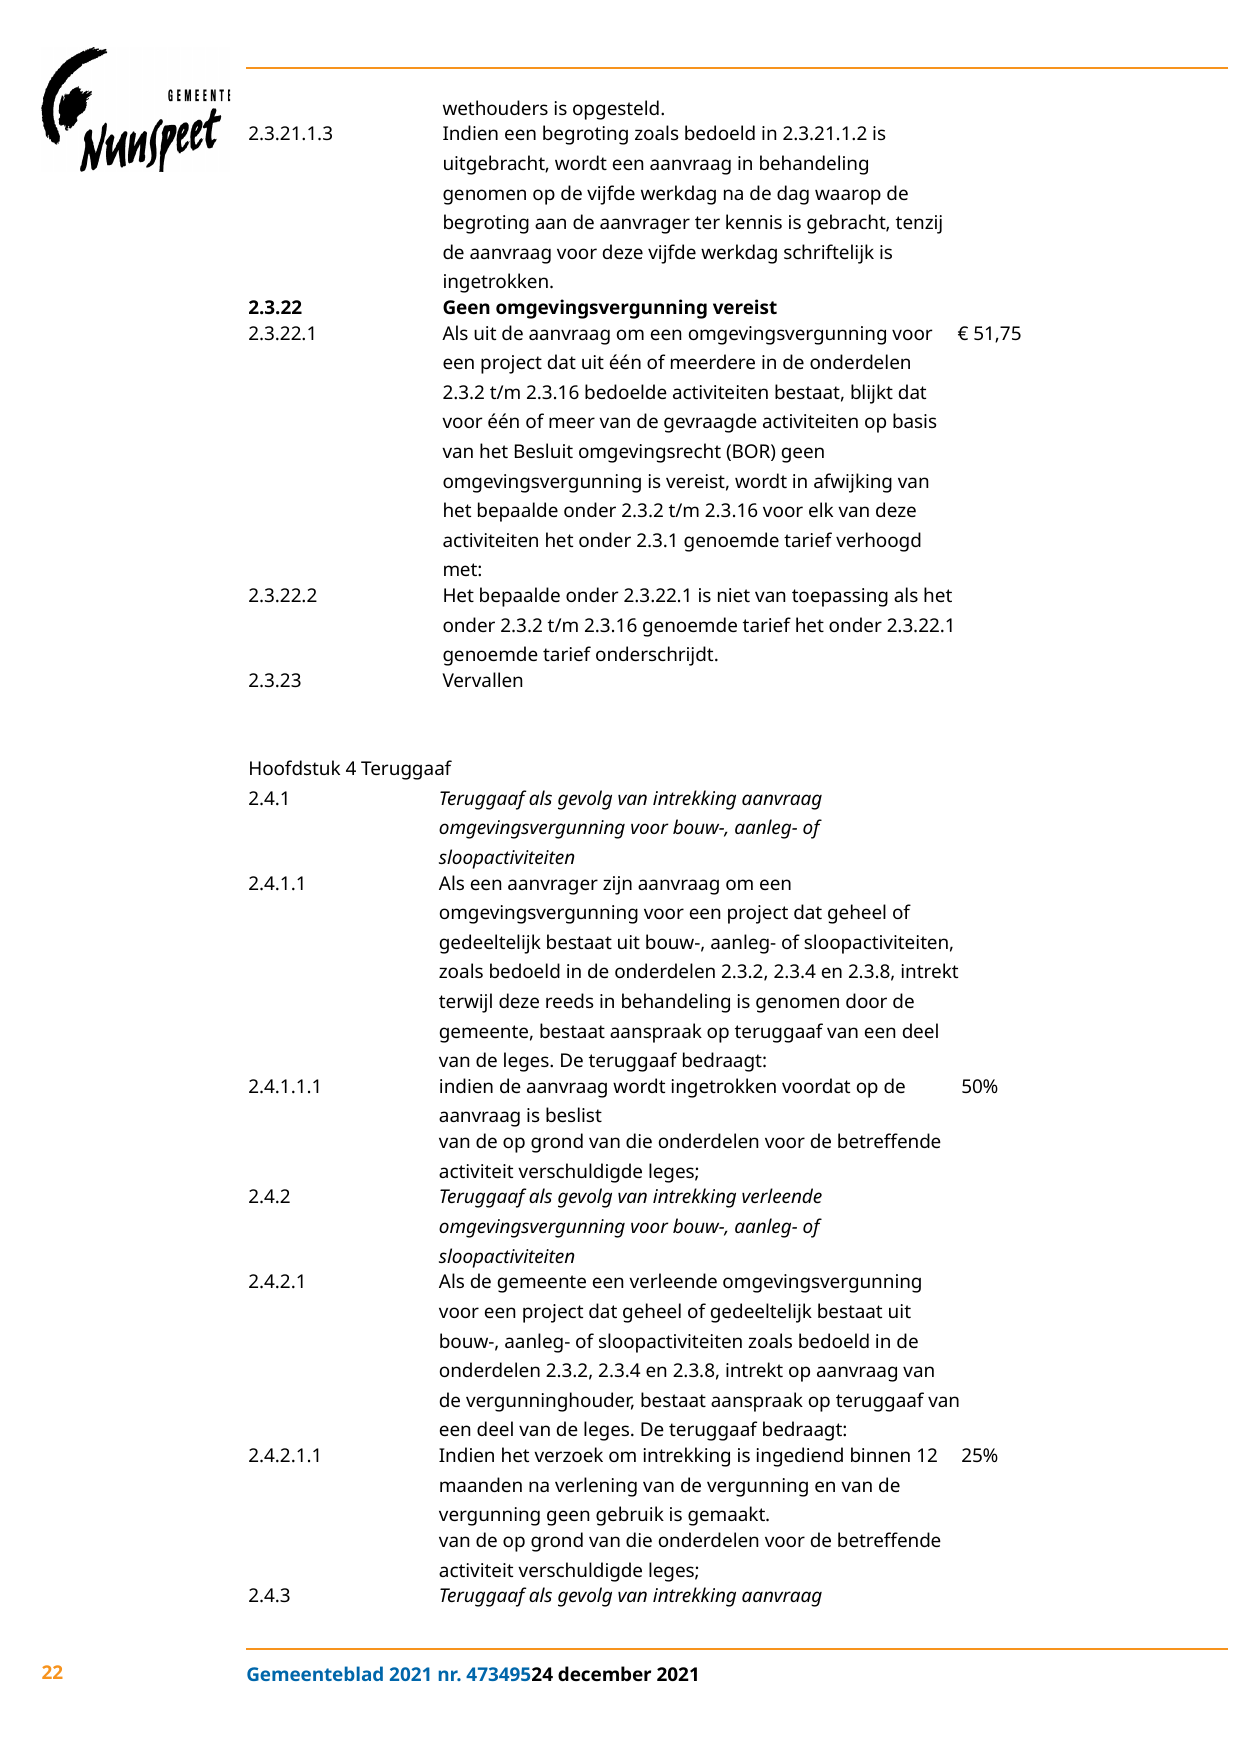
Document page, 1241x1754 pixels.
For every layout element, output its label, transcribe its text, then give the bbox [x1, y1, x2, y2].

table_cell indien de aanvraag wordt ingetrokken voordat op de aanvraag is beslist [439, 1073, 961, 1128]
table_cell Indien een begroting zoals bedoeld in 2.3.21.1.2 is uitgebracht, wordt een aanvraag in behandeling genomen op de vijfde werkdag na de dag waarop de begroting aan de aanvrager ter kennis is gebracht, tenzij de aanvraag voor deze vijfde werkdag schriftelijk is ingetrokken. [442, 121, 957, 294]
table_cell [958, 95, 1152, 121]
table_cell [958, 667, 1152, 693]
table_cell Als de gemeente een verleende omgevingsvergunning voor een project dat geheel of gedeeltelijk bestaat uit bouw-, aanleg- of sloopactiviteiten zoals bedoeld in de onderdelen 2.3.2, 2.3.4 en 2.3.8, intrekt op aanvraag van de vergunninghouder, bestaat aanspraak op teruggaaf van een deel van de leges. De teruggaaf bedraagt: [439, 1269, 961, 1442]
table_cell [961, 870, 1152, 1073]
table_cell [248, 1527, 439, 1582]
table_header [961, 785, 1152, 870]
table_header 2.4.1 [248, 785, 439, 870]
picture [41, 47, 231, 172]
table_cell wethouders is opgesteld. [442, 95, 957, 121]
table_cell [961, 1583, 1152, 1608]
table_cell [961, 1184, 1152, 1269]
table_cell € 51,75 [958, 320, 1152, 582]
table_cell Als uit de aanvraag om een omgevingsvergunning voor een project dat uit één of meerdere in de onderdelen 2.3.2 t/m 2.3.16 bedoelde activiteiten bestaat, blijkt dat voor één of meer van de gevraagde activiteiten op basis van het Besluit omgevingsrecht (BOR) geen omgevingsvergunning is vereist, wordt in afwijking van het bepaalde onder 2.3.2 t/m 2.3.16 voor elk van deze activiteiten het onder 2.3.1 genoemde tarief verhoogd met: [442, 320, 957, 582]
table_cell [958, 582, 1152, 667]
table_cell Als een aanvrager zijn aanvraag om een omgevingsvergunning voor een project dat geheel of gedeeltelijk bestaat uit bouw-, aanleg- of sloopactiviteiten, zoals bedoeld in de onderdelen 2.3.2, 2.3.4 en 2.3.8, intrekt terwijl deze reeds in behandeling is genomen door de gemeente, bestaat aanspraak op teruggaaf van een deel van de leges. De teruggaaf bedraagt: [439, 870, 961, 1073]
table_cell 2.4.2.1.1 [248, 1442, 439, 1527]
table_cell 2.3.21.1.3 [248, 121, 442, 294]
table_cell Het bepaalde onder 2.3.22.1 is niet van toepassing als het onder 2.3.2 t/m 2.3.16 genoemde tarief het onder 2.3.22.1 genoemde tarief onderschrijdt. [442, 582, 957, 667]
table_cell van de op grond van die onderdelen voor de betreffende activiteit verschuldigde leges; [439, 1129, 961, 1184]
table_cell 2.4.1.1.1 [248, 1073, 439, 1128]
table_cell 2.4.2 [248, 1184, 439, 1269]
table_cell Teruggaaf als gevolg van intrekking aanvraag [439, 1583, 961, 1608]
text Hoofdstuk 4 Teruggaaf [248, 755, 1152, 781]
table_cell 2.4.1.1 [248, 870, 439, 1073]
table_cell 2.3.22.1 [248, 320, 442, 582]
table_cell [248, 1129, 439, 1184]
table_cell [961, 1129, 1152, 1184]
table_cell 2.3.22 [248, 294, 442, 320]
table_cell [958, 121, 1152, 294]
table_header Teruggaaf als gevolg van intrekking aanvraag omgevingsvergunning voor bouw-, aanleg- of sloopactiviteiten [439, 785, 961, 870]
table_cell Indien het verzoek om intrekking is ingediend binnen 12 maanden na verlening van de vergunning en van de vergunning geen gebruik is gemaakt. [439, 1442, 961, 1527]
table_cell van de op grond van die onderdelen voor de betreffende activiteit verschuldigde leges; [439, 1527, 961, 1582]
table_cell 2.4.3 [248, 1583, 439, 1608]
table_cell 2.3.22.2 [248, 582, 442, 667]
table_cell 2.4.2.1 [248, 1269, 439, 1442]
table_cell [961, 1269, 1152, 1442]
table_cell Teruggaaf als gevolg van intrekking verleende omgevingsvergunning voor bouw-, aanleg- of sloopactiviteiten [439, 1184, 961, 1269]
table_cell [248, 95, 442, 121]
table_cell Vervallen [442, 667, 957, 693]
table_cell [958, 294, 1152, 320]
table_cell [961, 1527, 1152, 1582]
table_cell Geen omgevingsvergunning vereist [442, 294, 957, 320]
table_cell 50% [961, 1073, 1152, 1128]
table_cell 2.3.23 [248, 667, 442, 693]
table_cell 25% [961, 1442, 1152, 1527]
